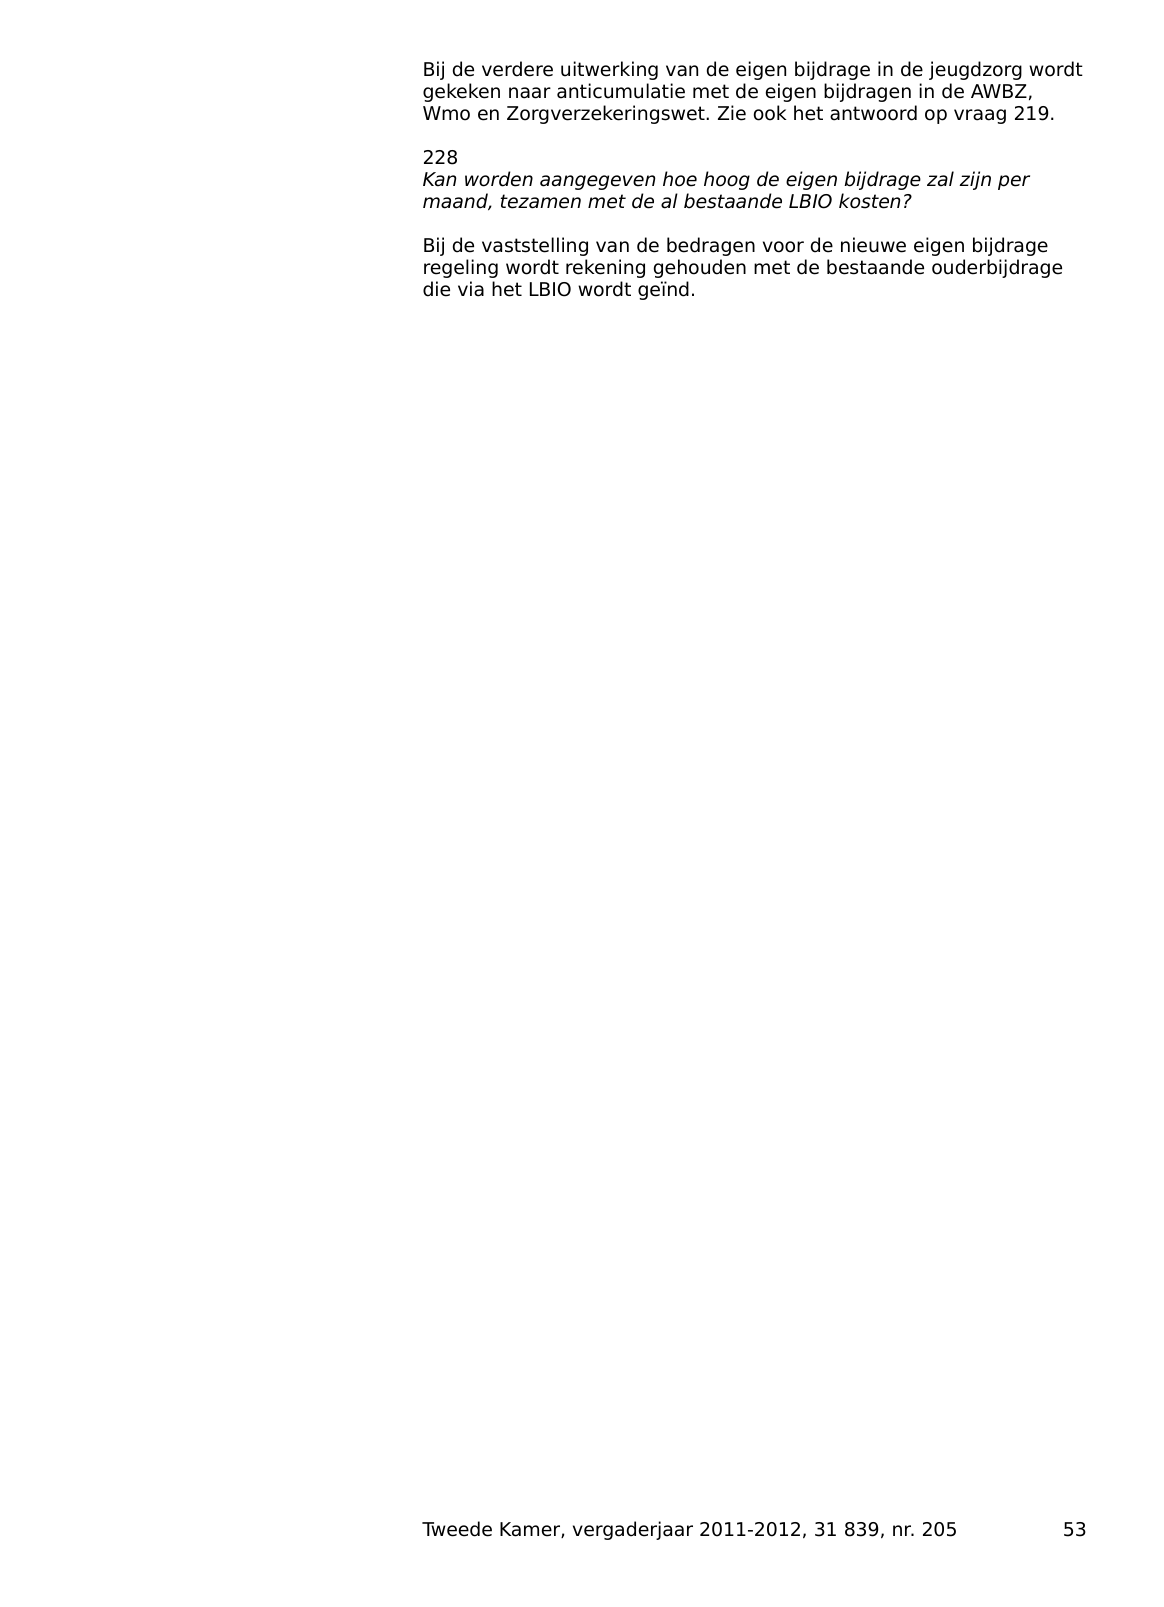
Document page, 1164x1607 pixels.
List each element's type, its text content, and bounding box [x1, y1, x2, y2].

text Bij de verdere uitwerking van de eigen bijdrage in de jeugdzorg wordt gekeken naar anticumulatie met de eigen bijdragen in de AWBZ, Wmo en Zorgverzekeringswet. Zie ook het antwoord op vraag 219. [422, 59, 1087, 125]
text Bij de vaststelling van de bedragen voor de nieuwe eigen bijdrage regeling wordt rekening gehouden met de bestaande ouderbijdrage die via het LBIO wordt geïnd. [422, 235, 1087, 301]
text Kan worden aangegeven hoe hoog de eigen bijdrage zal zijn per maand, tezamen met de al bestaande LBIO kosten? [422, 169, 1087, 213]
text 228 [422, 147, 1087, 169]
